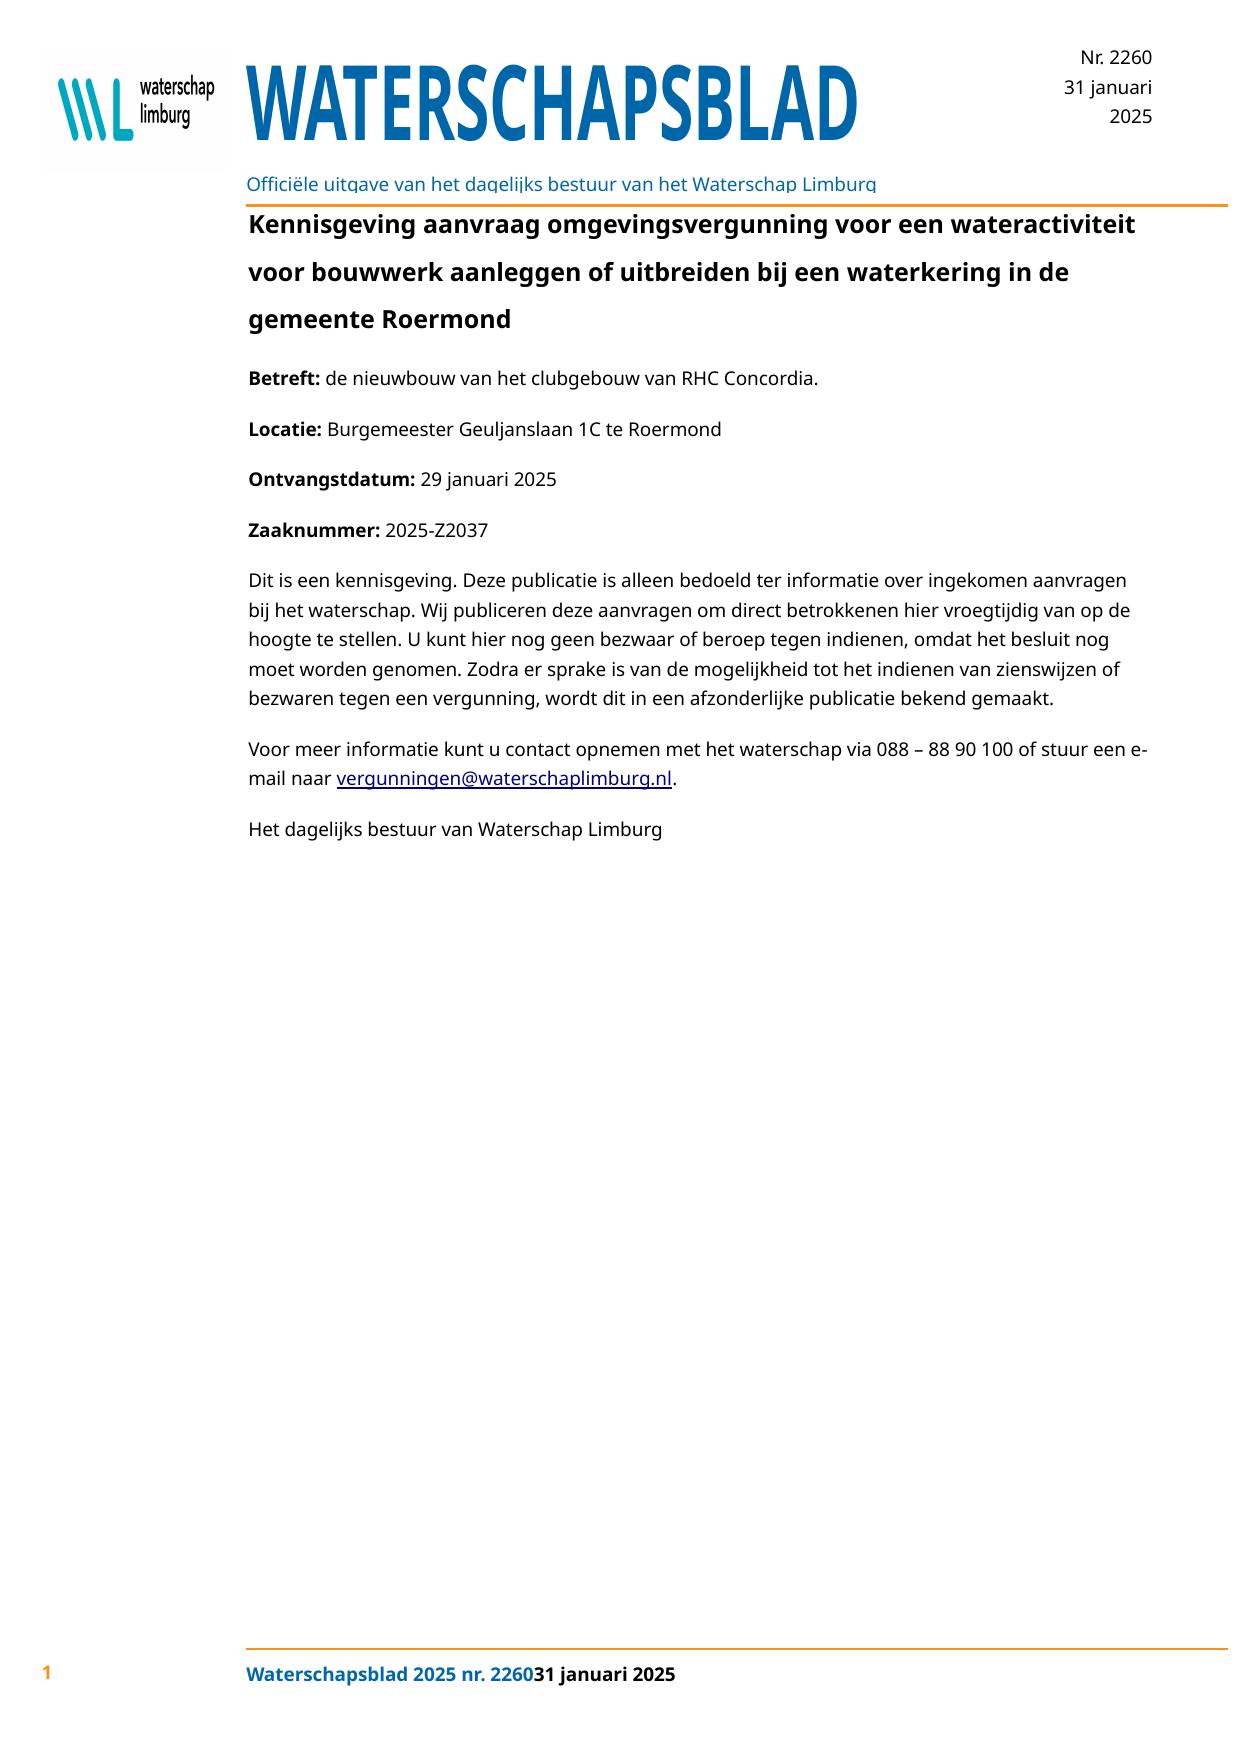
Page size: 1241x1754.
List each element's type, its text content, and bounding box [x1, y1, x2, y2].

text Locatie: Burgemeester Geuljanslaan 1C te Roermond [248, 416, 1152, 442]
text Betreft: de nieuwbouw van het clubgebouw van RHC Concordia. [248, 366, 1152, 391]
text Voor meer informatie kunt u contact opnemen met het waterschap via 088 – 88 90 100 of stuur een e-mail naar vergunningen@waterschaplimburg.nl. [248, 736, 1152, 791]
text Dit is een kennisgeving. Deze publicatie is alleen bedoeld ter informatie over ingekomen aanvragen bij het waterschap. Wij publiceren deze aanvragen om direct betrokkenen hier vroegtijdig van op de hoogte te stellen. U kunt hier nog geen bezwaar of beroep tegen indienen, omdat het besluit nog moet worden genomen. Zodra er sprake is van de mogelijkheid tot het indienen van zienswijzen of bezwaren tegen een vergunning, wordt dit in een afzonderlijke publicatie bekend gemaakt. [248, 567, 1152, 711]
text Kennisgeving aanvraag omgevingsvergunning voor een wateractiviteit voor bouwwerk aanleggen of uitbreiden bij een waterkering in de gemeente Roermond [248, 207, 1152, 336]
text Ontvangstdatum: 29 januari 2025 [248, 466, 1152, 492]
text Zaaknummer: 2025-Z2037 [248, 517, 1152, 542]
picture [41, 47, 231, 172]
text Het dagelijks bestuur van Waterschap Limburg [248, 816, 1152, 842]
